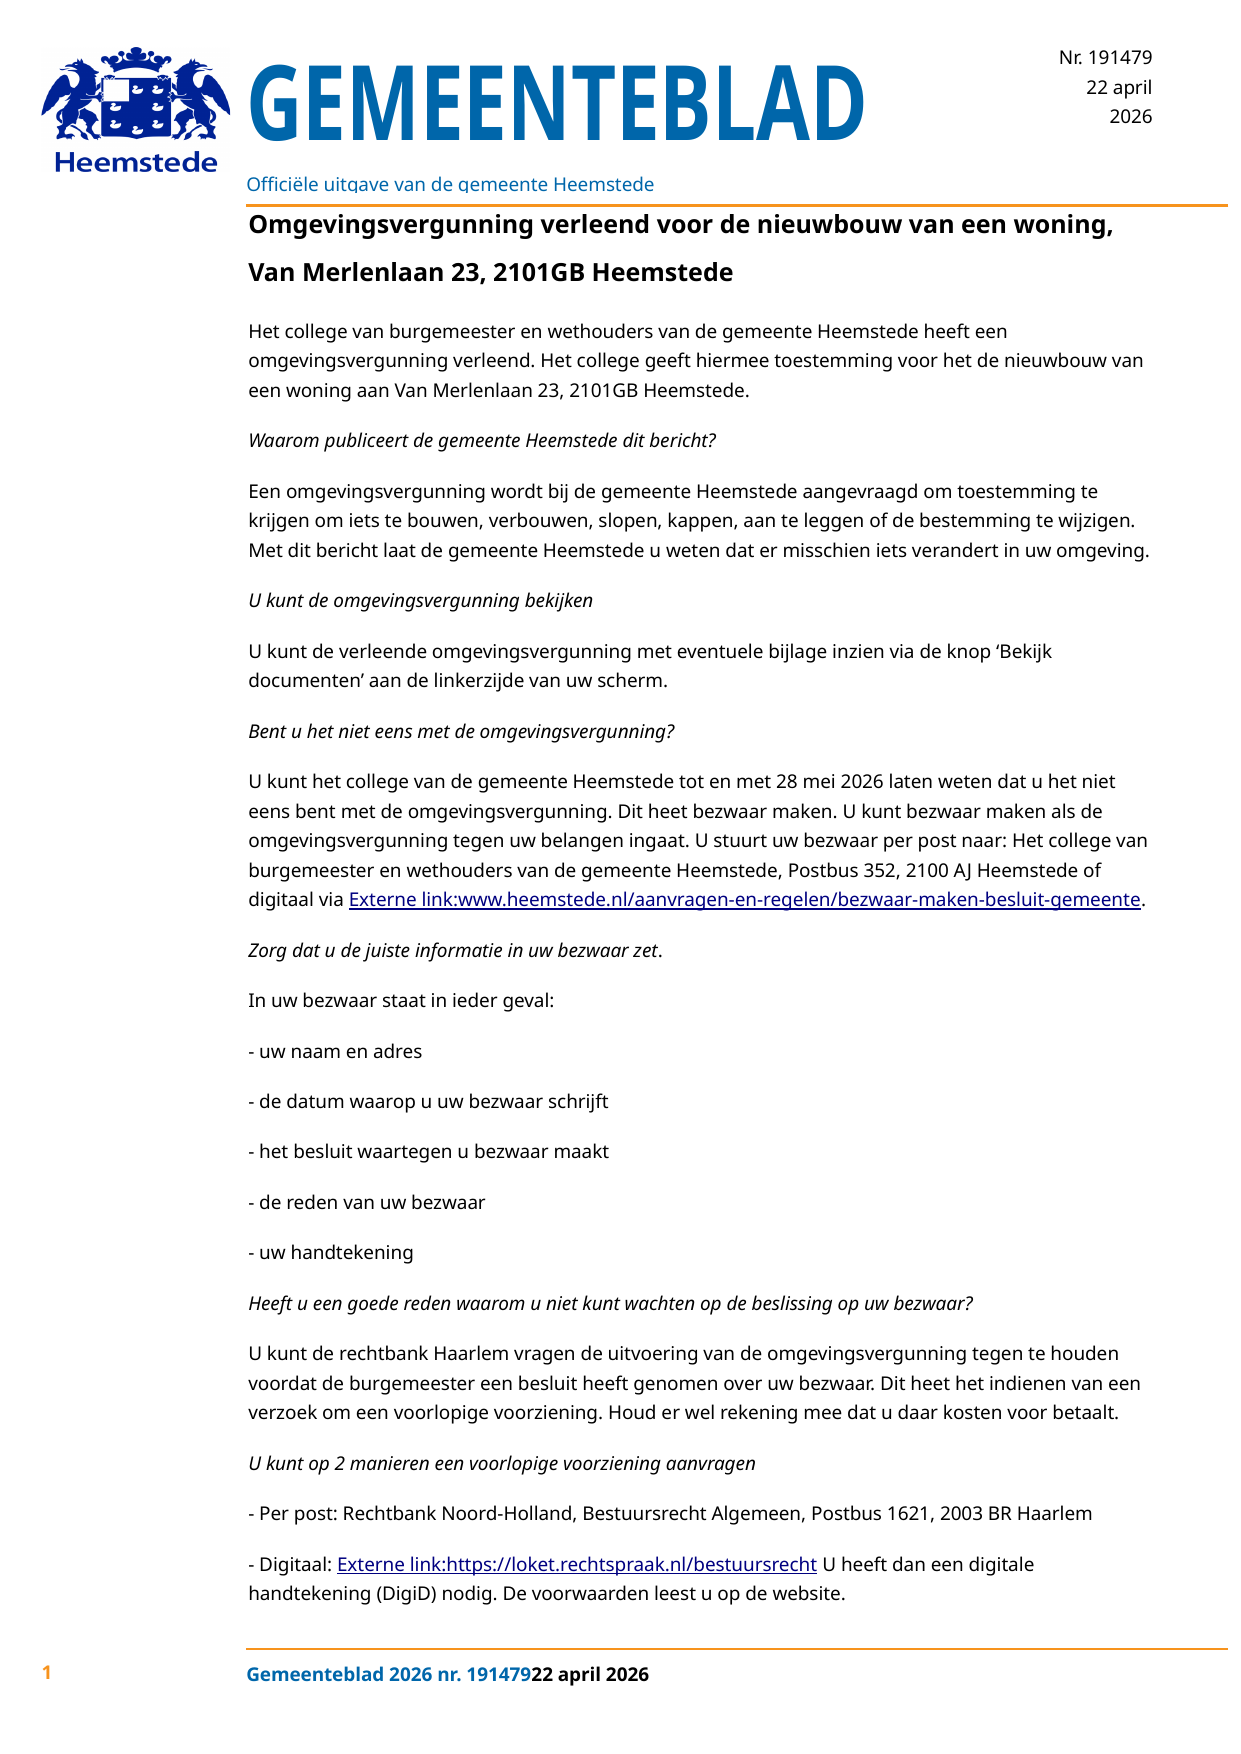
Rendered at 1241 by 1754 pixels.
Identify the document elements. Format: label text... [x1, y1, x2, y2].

text U kunt het college van de gemeente Heemstede tot en met 28 mei 2026 laten weten dat u het niet eens bent met de omgevingsvergunning. Dit heet bezwaar maken. U kunt bezwaar maken als de omgevingsvergunning tegen uw belangen ingaat. U stuurt uw bezwaar per post naar: Het college van burgemeester en wethouders van de gemeente Heemstede, Postbus 352, 2100 AJ Heemstede of digitaal via Externe link:www.heemstede.nl/aanvragen-en-regelen/bezwaar-maken-besluit-gemeente. [248, 768, 1152, 912]
text U kunt de rechtbank Haarlem vragen de uitvoering van de omgevingsvergunning tegen te houden voordat de burgemeester een besluit heeft genomen over uw bezwaar. Dit heet het indienen van een verzoek om een voorlopige voorziening. Houd er wel rekening mee dat u daar kosten voor betaalt. [248, 1340, 1152, 1425]
text - uw naam en adres [248, 1038, 1152, 1064]
text Een omgevingsvergunning wordt bij de gemeente Heemstede aangevraagd om toestemming te krijgen om iets te bouwen, verbouwen, slopen, kappen, aan te leggen of de bestemming te wijzigen. Met dit bericht laat de gemeente Heemstede u weten dat er misschien iets verandert in uw omgeving. [248, 478, 1152, 563]
text - Digitaal: Externe link:https://loket.rechtspraak.nl/bestuursrecht U heeft dan een digitale handtekening (DigiD) nodig. De voorwaarden leest u op de website. [248, 1551, 1152, 1606]
text Omgevingsvergunning verleend voor de nieuwbouw van een woning, Van Merlenlaan 23, 2101GB Heemstede [248, 207, 1152, 288]
text - uw handtekening [248, 1239, 1152, 1265]
picture [41, 47, 231, 172]
text U kunt op 2 manieren een voorlopige voorziening aanvragen [248, 1450, 1152, 1476]
text In uw bezwaar staat in ieder geval: [248, 987, 1152, 1013]
text - de reden van uw bezwaar [248, 1189, 1152, 1215]
text U kunt de verleende omgevingsvergunning met eventuele bijlage inzien via de knop ‘Bekijk documenten’ aan de linkerzijde van uw scherm. [248, 638, 1152, 693]
text U kunt de omgevingsvergunning bekijken [248, 587, 1152, 613]
text Het college van burgemeester en wethouders van de gemeente Heemstede heeft een omgevingsvergunning verleend. Het college geeft hiermee toestemming voor het de nieuwbouw van een woning aan Van Merlenlaan 23, 2101GB Heemstede. [248, 318, 1152, 403]
text Bent u het niet eens met de omgevingsvergunning? [248, 718, 1152, 744]
text Zorg dat u de juiste informatie in uw bezwaar zet. [248, 937, 1152, 963]
text Waarom publiceert de gemeente Heemstede dit bericht? [248, 427, 1152, 453]
text - de datum waarop u uw bezwaar schrijft [248, 1088, 1152, 1114]
text - het besluit waartegen u bezwaar maakt [248, 1139, 1152, 1164]
text Heeft u een goede reden waarom u niet kunt wachten op de beslissing op uw bezwaar? [248, 1290, 1152, 1316]
text - Per post: Rechtbank Noord-Holland, Bestuursrecht Algemeen, Postbus 1621, 2003 BR Haarlem [248, 1500, 1152, 1526]
